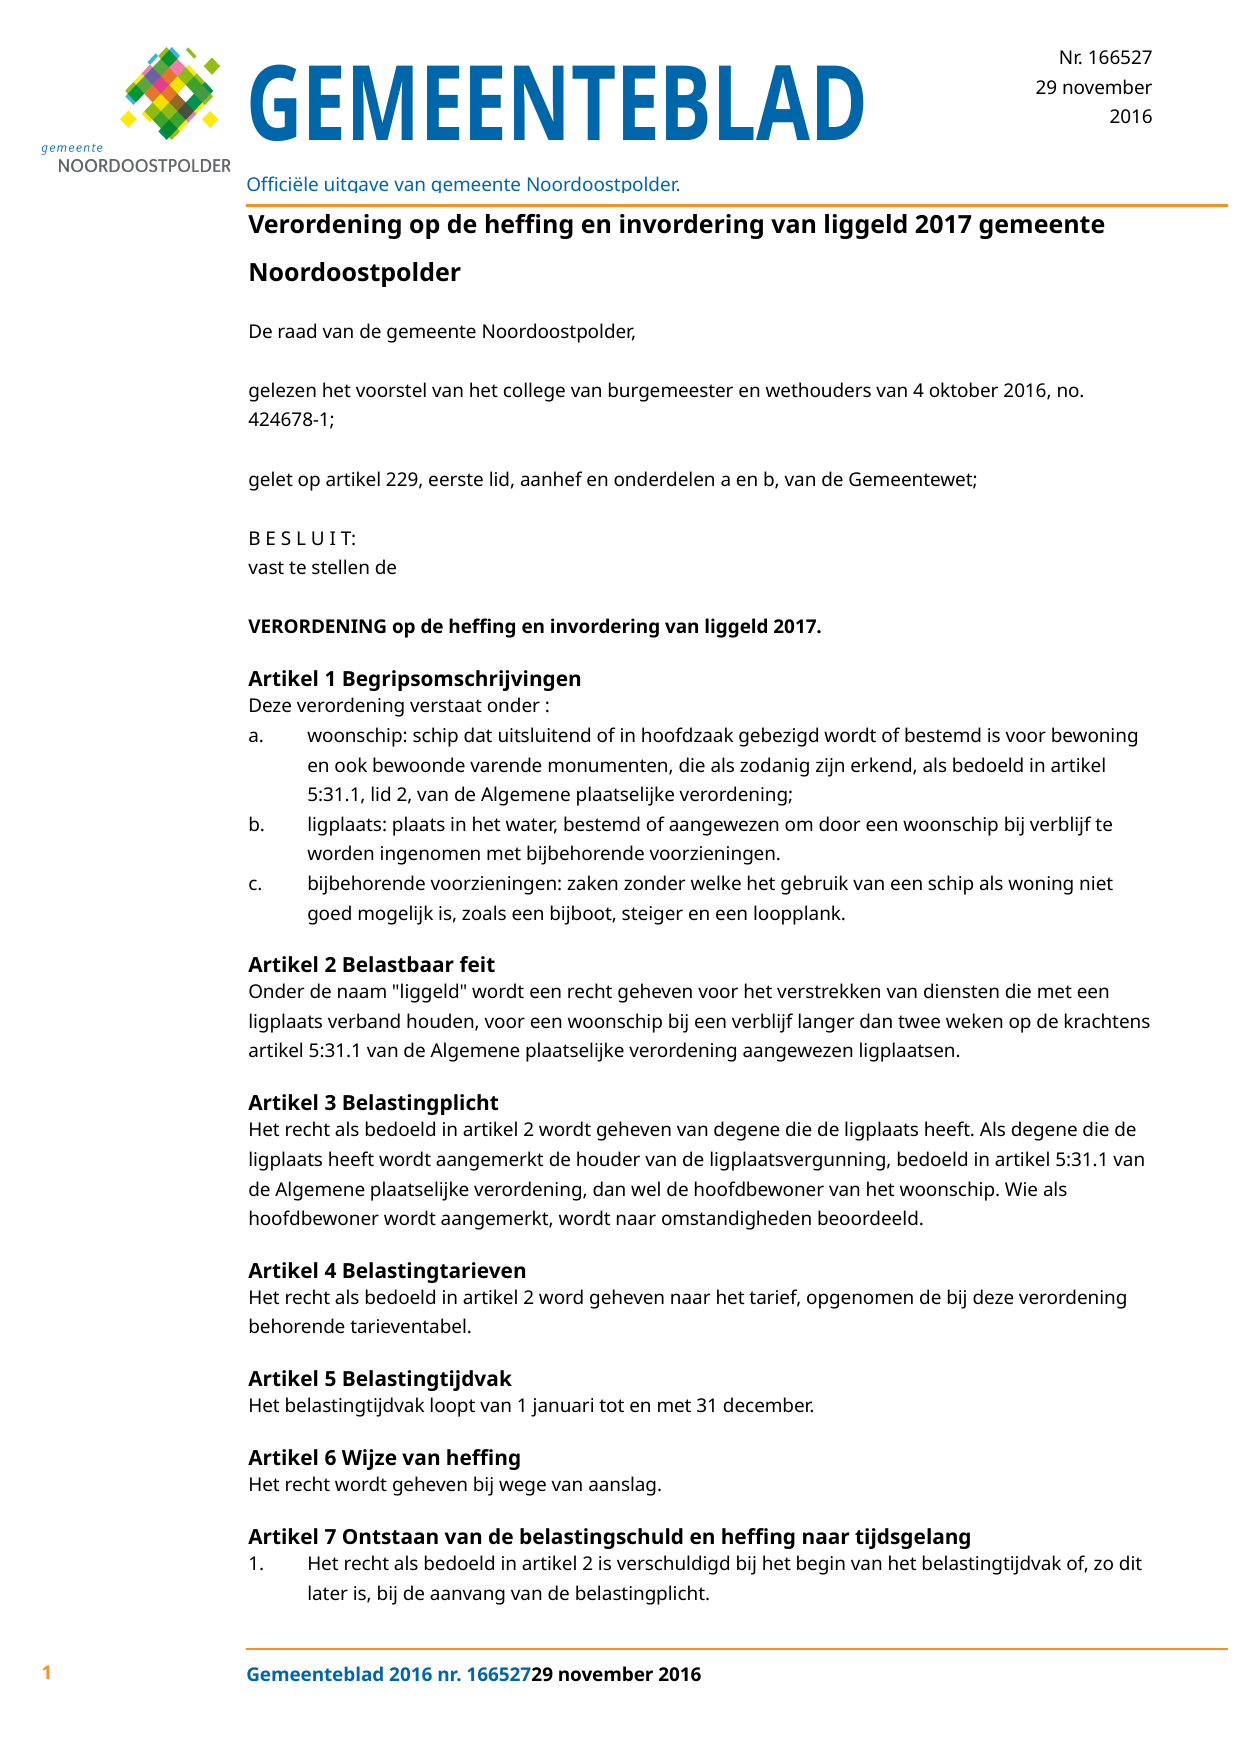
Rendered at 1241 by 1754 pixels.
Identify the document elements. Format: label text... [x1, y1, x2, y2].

text Artikel 3 Belastingplicht [248, 1088, 1152, 1117]
text Artikel 2 Belastbaar feit [248, 950, 1152, 978]
text Artikel 7 Ontstaan van de belastingschuld en heffing naar tijdsgelang [248, 1522, 1152, 1550]
picture [41, 47, 231, 172]
text gelezen het voorstel van het college van burgemeester en wethouders van 4 oktober 2016, no. 424678-1; [248, 377, 1152, 432]
list bijbehorende voorzieningen: zaken zonder welke het gebruik van een schip als woning niet goed mogelijk is, zoals een bijboot, steiger en een loopplank. [248, 870, 1152, 925]
text Deze verordening verstaat onder : [248, 693, 1152, 718]
text Het recht als bedoeld in artikel 2 word geheven naar het tarief, opgenomen de bij deze verordening behorende tarieventabel. [248, 1284, 1152, 1339]
text Artikel 1 Begripsomschrijvingen [248, 664, 1152, 693]
text Het recht wordt geheven bij wege van aanslag. [248, 1471, 1152, 1497]
text VERORDENING op de heffing en invordering van liggeld 2017. [248, 614, 1152, 639]
list Het recht als bedoeld in artikel 2 is verschuldigd bij het begin van het belastingtijdvak of, zo dit later is, bij de aanvang van de belastingplicht. [248, 1550, 1152, 1606]
text Artikel 6 Wijze van heffing [248, 1443, 1152, 1471]
text Verordening op de heffing en invordering van liggeld 2017 gemeente Noordoostpolder [248, 207, 1152, 288]
list woonschip: schip dat uitsluitend of in hoofdzaak gebezigd wordt of bestemd is voor bewoning en ook bewoonde varende monumenten, die als zodanig zijn erkend, als bedoeld in artikel 5:31.1, lid 2, van de Algemene plaatselijke verordening; [248, 722, 1152, 807]
text Onder de naam "liggeld" wordt een recht geheven voor het verstrekken van diensten die met een ligplaats verband houden, voor een woonschip bij een verblijf langer dan twee weken op de krachtens artikel 5:31.1 van de Algemene plaatselijke verordening aangewezen ligplaatsen. [248, 978, 1152, 1063]
text gelet op artikel 229, eerste lid, aanhef en onderdelen a en b, van de Gemeentewet; [248, 466, 1152, 492]
text Artikel 5 Belastingtijdvak [248, 1364, 1152, 1393]
text De raad van de gemeente Noordoostpolder, [248, 318, 1152, 344]
text Het recht als bedoeld in artikel 2 wordt geheven van degene die de ligplaats heeft. Als degene die de ligplaats heeft wordt aangemerkt de houder van de ligplaatsvergunning, bedoeld in artikel 5:31.1 van de Algemene plaatselijke verordening, dan wel de hoofdbewoner van het woonschip. Wie als hoofdbewoner wordt aangemerkt, wordt naar omstandigheden beoordeeld. [248, 1117, 1152, 1231]
text Het belastingtijdvak loopt van 1 januari tot en met 31 december. [248, 1393, 1152, 1418]
text vast te stellen de [248, 554, 1152, 580]
text Artikel 4 Belastingtarieven [248, 1256, 1152, 1284]
list ligplaats: plaats in het water, bestemd of aangewezen om door een woonschip bij verblijf te worden ingenomen met bijbehorende voorzieningen. [248, 811, 1152, 866]
text B E S L U I T: [248, 525, 1152, 551]
